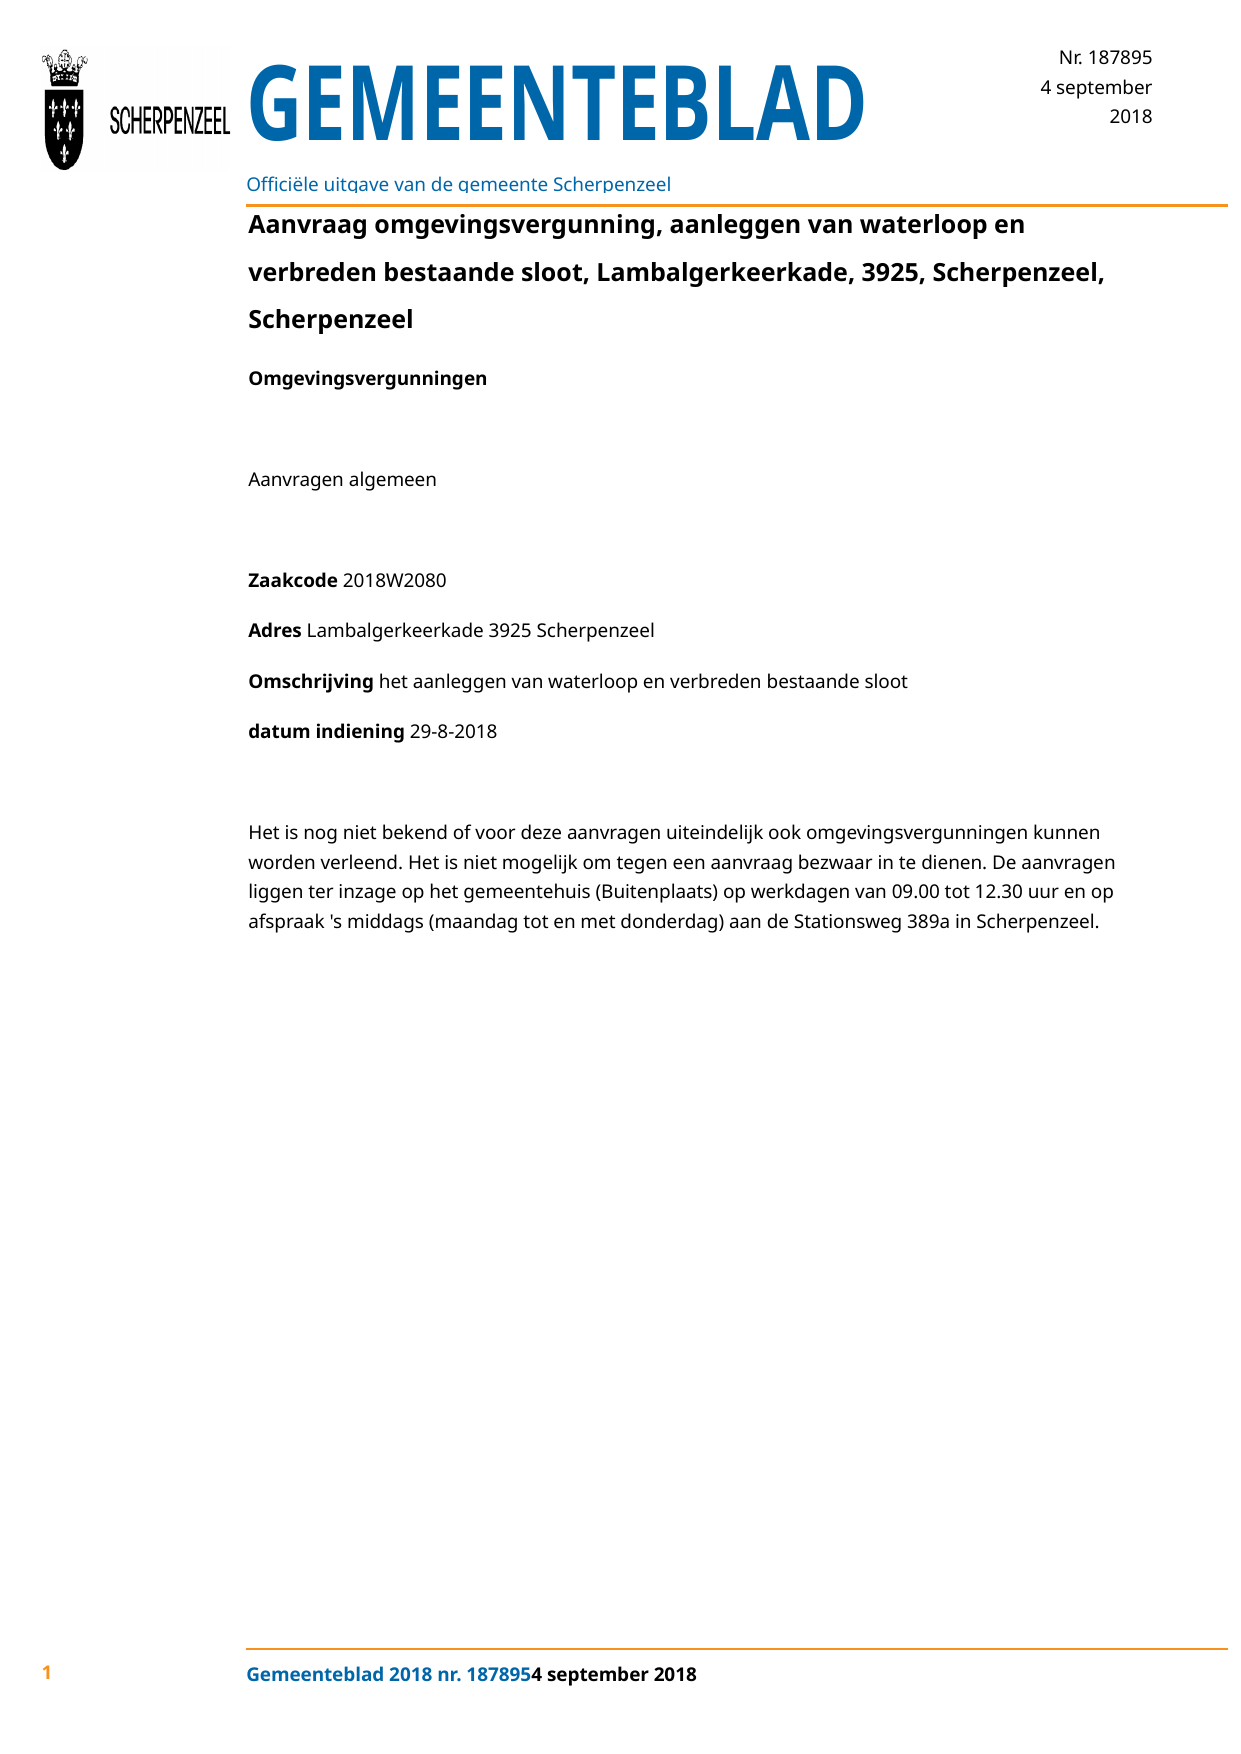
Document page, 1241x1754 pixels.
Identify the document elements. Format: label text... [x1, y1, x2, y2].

text Omschrijving het aanleggen van waterloop en verbreden bestaande sloot [248, 668, 1152, 694]
picture [41, 47, 231, 172]
text Omgevingsvergunningen [248, 366, 1152, 391]
text Zaakcode 2018W2080 [248, 567, 1152, 593]
text datum indiening 29-8-2018 [248, 718, 1152, 744]
text Adres Lambalgerkeerkade 3925 Scherpenzeel [248, 618, 1152, 643]
text Aanvraag omgevingsvergunning, aanleggen van waterloop en verbreden bestaande sloot, Lambalgerkeerkade, 3925, Scherpenzeel, Scherpenzeel [248, 207, 1152, 336]
text Het is nog niet bekend of voor deze aanvragen uiteindelijk ook omgevingsvergunningen kunnen worden verleend. Het is niet mogelijk om tegen een aanvraag bezwaar in te dienen. De aanvragen liggen ter inzage op het gemeentehuis (Buitenplaats) op werkdagen van 09.00 tot 12.30 uur en op afspraak 's middags (maandag tot en met donderdag) aan de Stationsweg 389a in Scherpenzeel. [248, 819, 1152, 934]
text Aanvragen algemeen [248, 466, 1152, 492]
